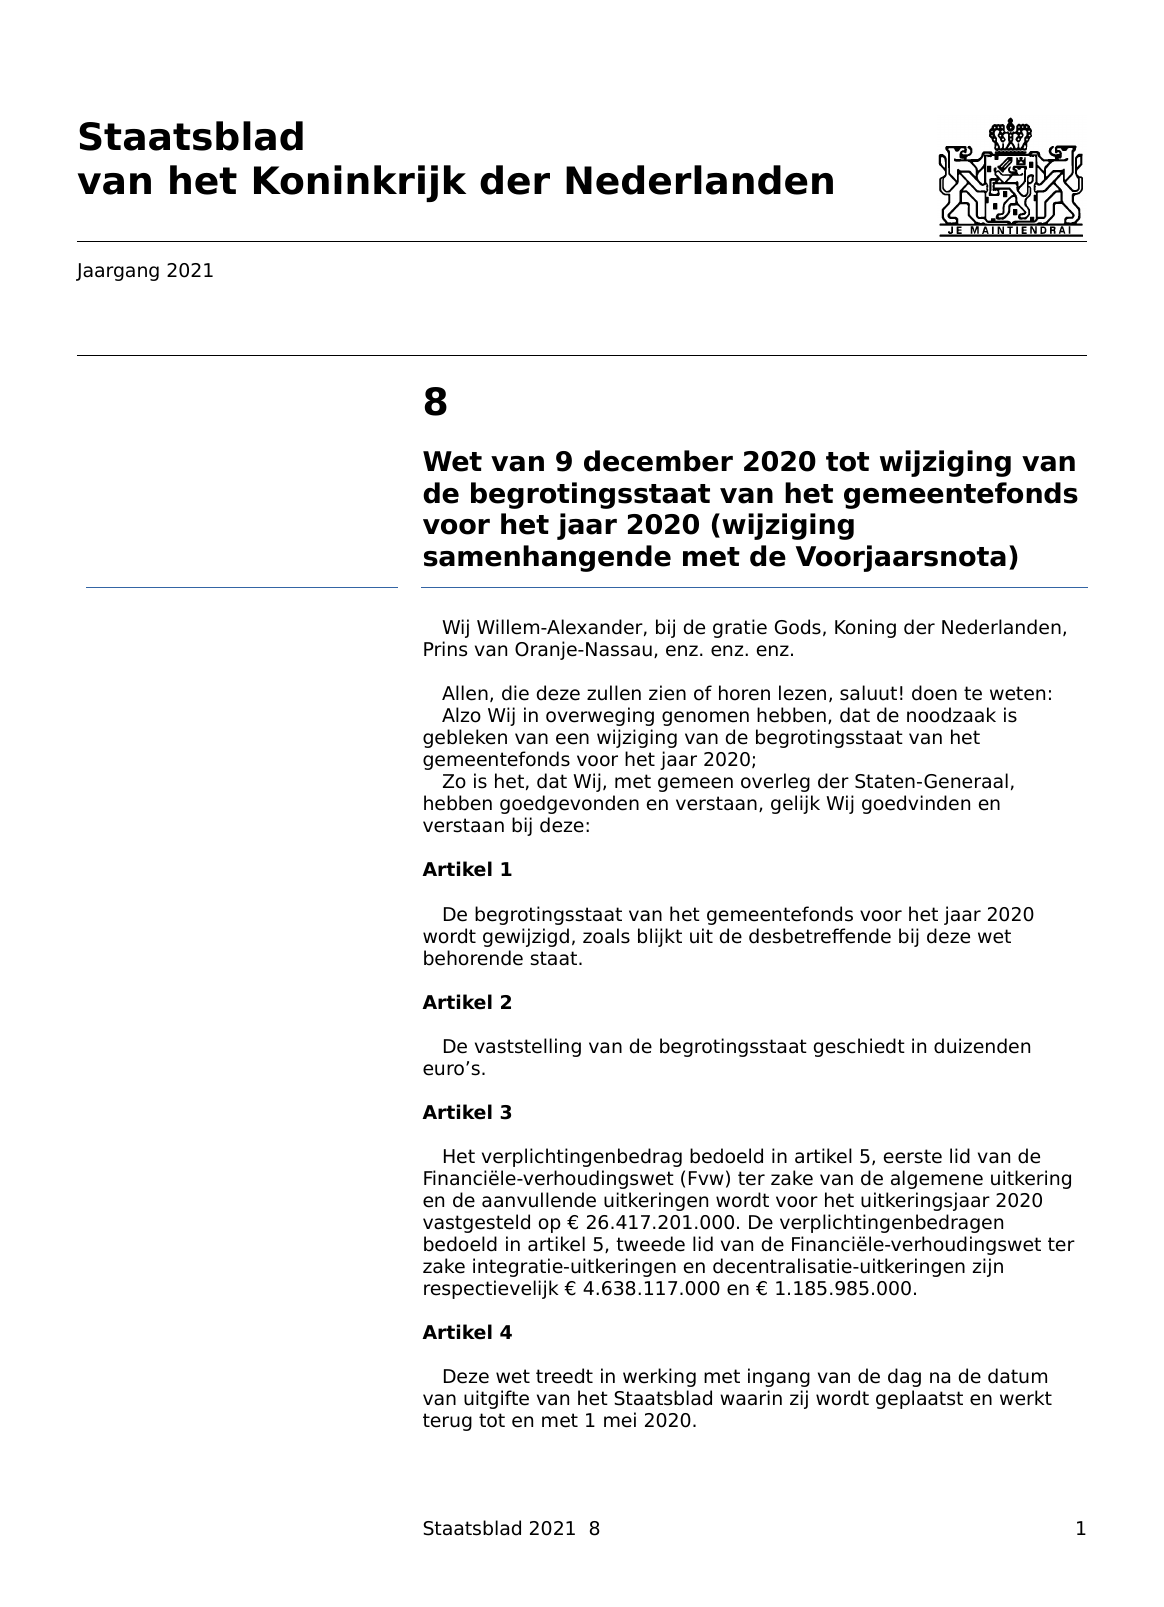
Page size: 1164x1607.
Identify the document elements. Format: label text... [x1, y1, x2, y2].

text Alzo Wij in overweging genomen hebben, dat de noodzaak is gebleken van een wijziging van de begrotingsstaat van het gemeentefonds voor het jaar 2020; [422, 705, 1087, 771]
text Zo is het, dat Wij, met gemeen overleg der Staten-Generaal, hebben goedgevonden en verstaan, gelijk Wij goedvinden en verstaan bij deze: [422, 771, 1087, 837]
text Allen, die deze zullen zien of horen lezen, saluut! doen te weten: [422, 683, 1087, 705]
subtitle 8 [422, 381, 1087, 424]
text Het verplichtingenbedrag bedoeld in artikel 5, eerste lid van de Financiële-verhoudingswet (Fvw) ter zake van de algemene uitkering en de aanvullende uitkeringen wordt voor het uitkeringsjaar 2020 vastgesteld op € 26.417.201.000. De verplichtingenbedragen bedoeld in artikel 5, tweede lid van de Financiële-verhoudingswet ter zake integratie-uitkeringen en decentralisatie-uitkeringen zijn respectievelijk € 4.638.117.000 en € 1.185.985.000. [422, 1146, 1087, 1300]
subtitle Artikel 4 [422, 1322, 1087, 1344]
text Wet van 9 december 2020 tot wijziging van de begrotingsstaat van het gemeentefonds voor het jaar 2020 (wijziging samenhangende met de Voorjaarsnota) [422, 447, 1087, 573]
text De vaststelling van de begrotingsstaat geschiedt in duizenden euro’s. [422, 1036, 1087, 1080]
text De begrotingsstaat van het gemeentefonds voor het jaar 2020 wordt gewijzigd, zoals blijkt uit de desbetreffende bij deze wet behorende staat. [422, 903, 1087, 969]
text Deze wet treedt in werking met ingang van de dag na de datum van uitgifte van het Staatsblad waarin zij wordt geplaatst en werkt terug tot en met 1 mei 2020. [422, 1366, 1087, 1432]
subtitle Artikel 1 [422, 859, 1087, 881]
picture [936, 115, 1087, 240]
table_header [886, 100, 1087, 241]
text Wij Willem-Alexander, bij de gratie Gods, Koning der Nederlanden, Prins van Oranje-Nassau, enz. enz. enz. [422, 617, 1087, 661]
subtitle Artikel 2 [422, 992, 1087, 1014]
table_cell Jaargang 2021 [77, 242, 1087, 355]
subtitle Artikel 3 [422, 1102, 1087, 1124]
table_header Staatsblad van het Koninkrijk der Nederlanden [77, 100, 886, 241]
